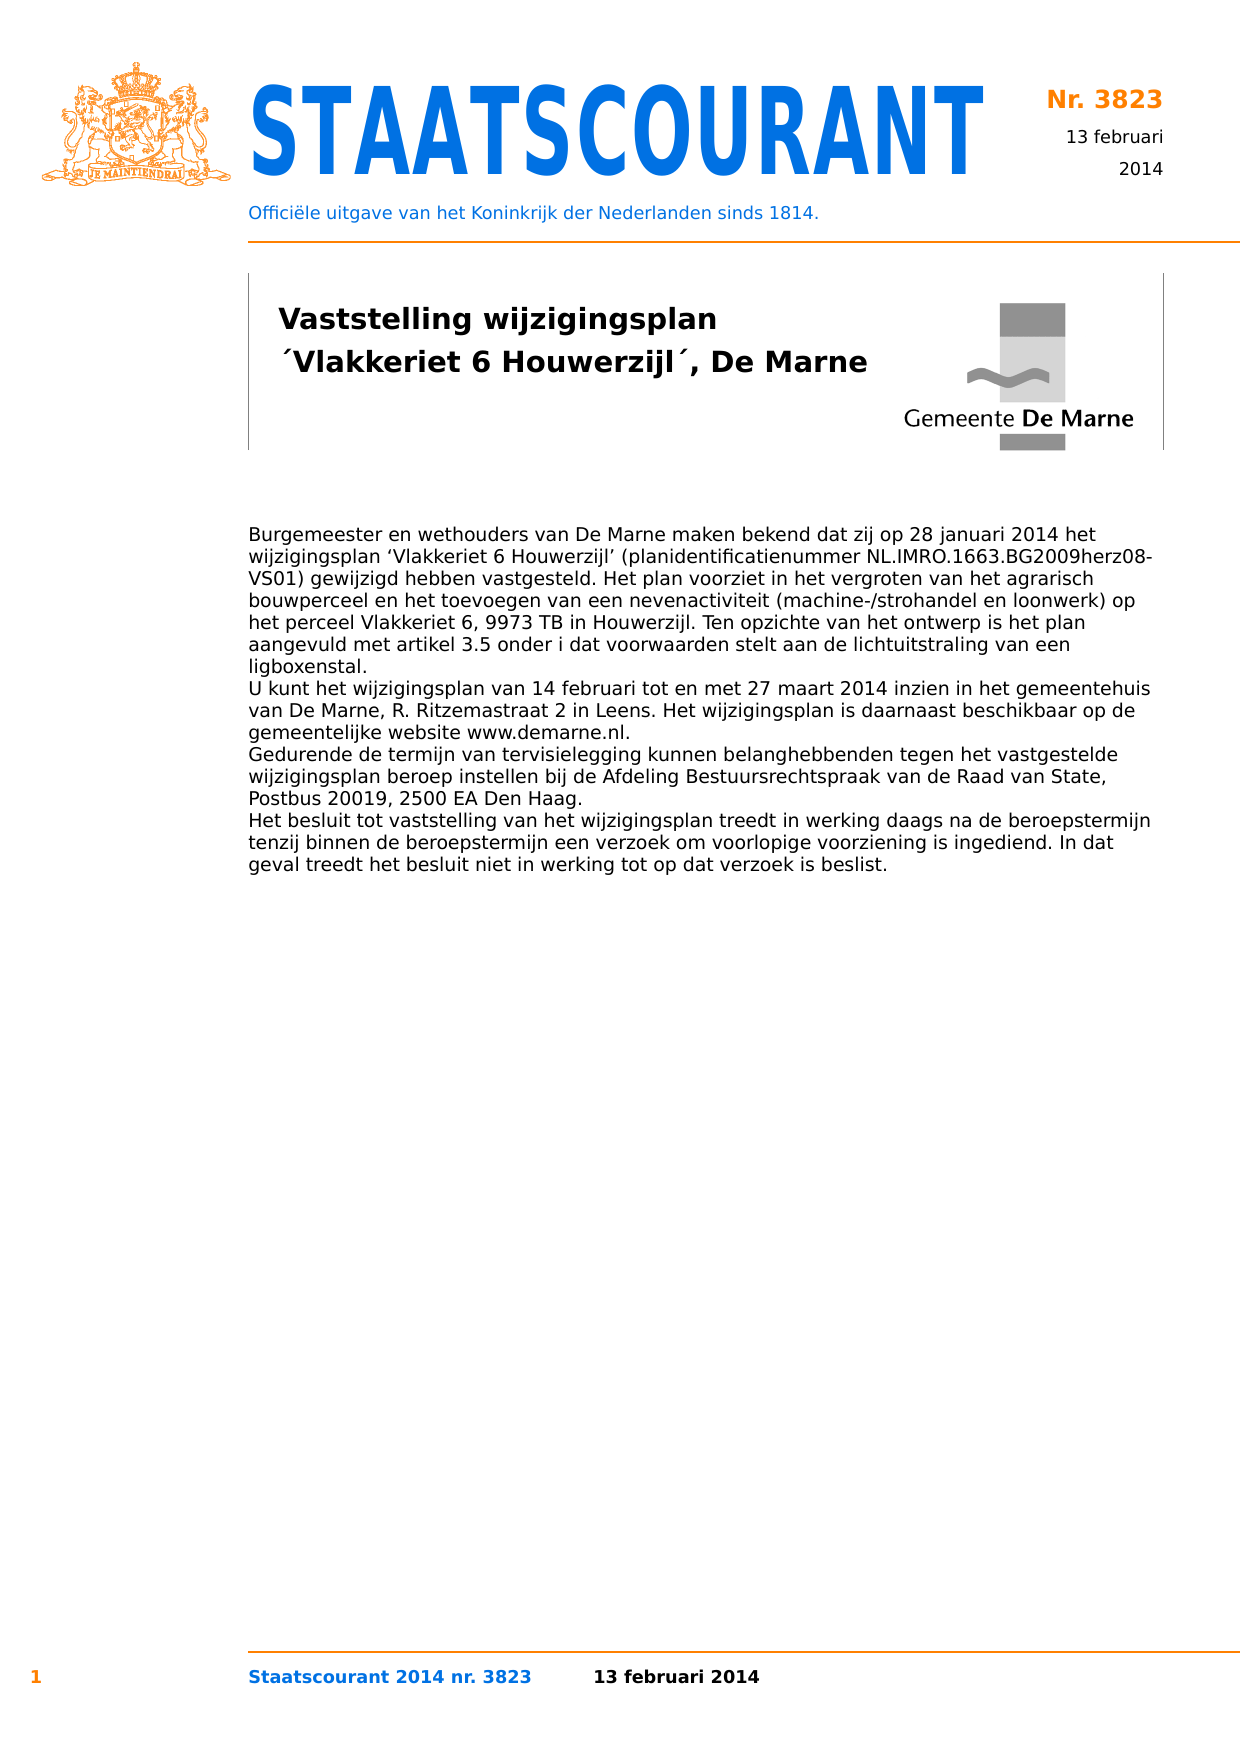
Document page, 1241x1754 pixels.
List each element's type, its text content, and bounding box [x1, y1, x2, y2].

table_cell 2014 [998, 153, 1240, 203]
subtitle Vaststelling wijzigingsplan ´Vlakkeriet 6 Houwerzijl´, De Marne [249, 273, 1163, 450]
text Burgemeester en wethouders van De Marne maken bekend dat zij op 28 januari 2014 het wijzigingsplan ‘Vlakkeriet 6 Houwerzijl’ (planidentificatienummer NL.IMRO.1663.BG2009herz08-VS01) gewijzigd hebben vastgesteld. Het plan voorziet in het vergroten van het agrarisch bouwperceel en het toevoegen van een nevenactiviteit (machine-/strohandel en loonwerk) op het perceel Vlakkeriet 6, 9973 TB in Houwerzijl. Ten opzichte van het ontwerp is het plan aangevuld met artikel 3.5 onder i dat voorwaarden stelt aan de lichtuitstraling van een ligboxenstal. [248, 524, 1163, 678]
picture [41, 62, 231, 186]
picture [903, 302, 1134, 451]
table_header [25, 62, 248, 241]
table_cell 13 februari [998, 121, 1240, 153]
text Het besluit tot vaststelling van het wijzigingsplan treedt in werking daags na de beroepstermijn tenzij binnen de beroepstermijn een verzoek om voorlopige voorziening is ingediend. In dat geval treedt het besluit niet in werking tot op dat verzoek is beslist. [248, 810, 1163, 876]
text U kunt het wijzigingsplan van 14 februari tot en met 27 maart 2014 inzien in het gemeentehuis van De Marne, R. Ritzemastraat 2 in Leens. Het wijzigingsplan is daarnaast beschikbaar op de gemeentelijke website www.demarne.nl. [248, 678, 1163, 744]
table_cell Officiële uitgave van het Koninkrijk der Nederlanden sinds 1814. [248, 203, 1240, 241]
table_header Nr. 3823 [998, 62, 1240, 121]
text Gedurende de termijn van tervisielegging kunnen belanghebbenden tegen het vastgestelde wijzigingsplan beroep instellen bij de Afdeling Bestuursrechtspraak van de Raad van State, Postbus 20019, 2500 EA Den Haag. [248, 744, 1163, 810]
table_header STAATSCOURANT [248, 62, 998, 203]
